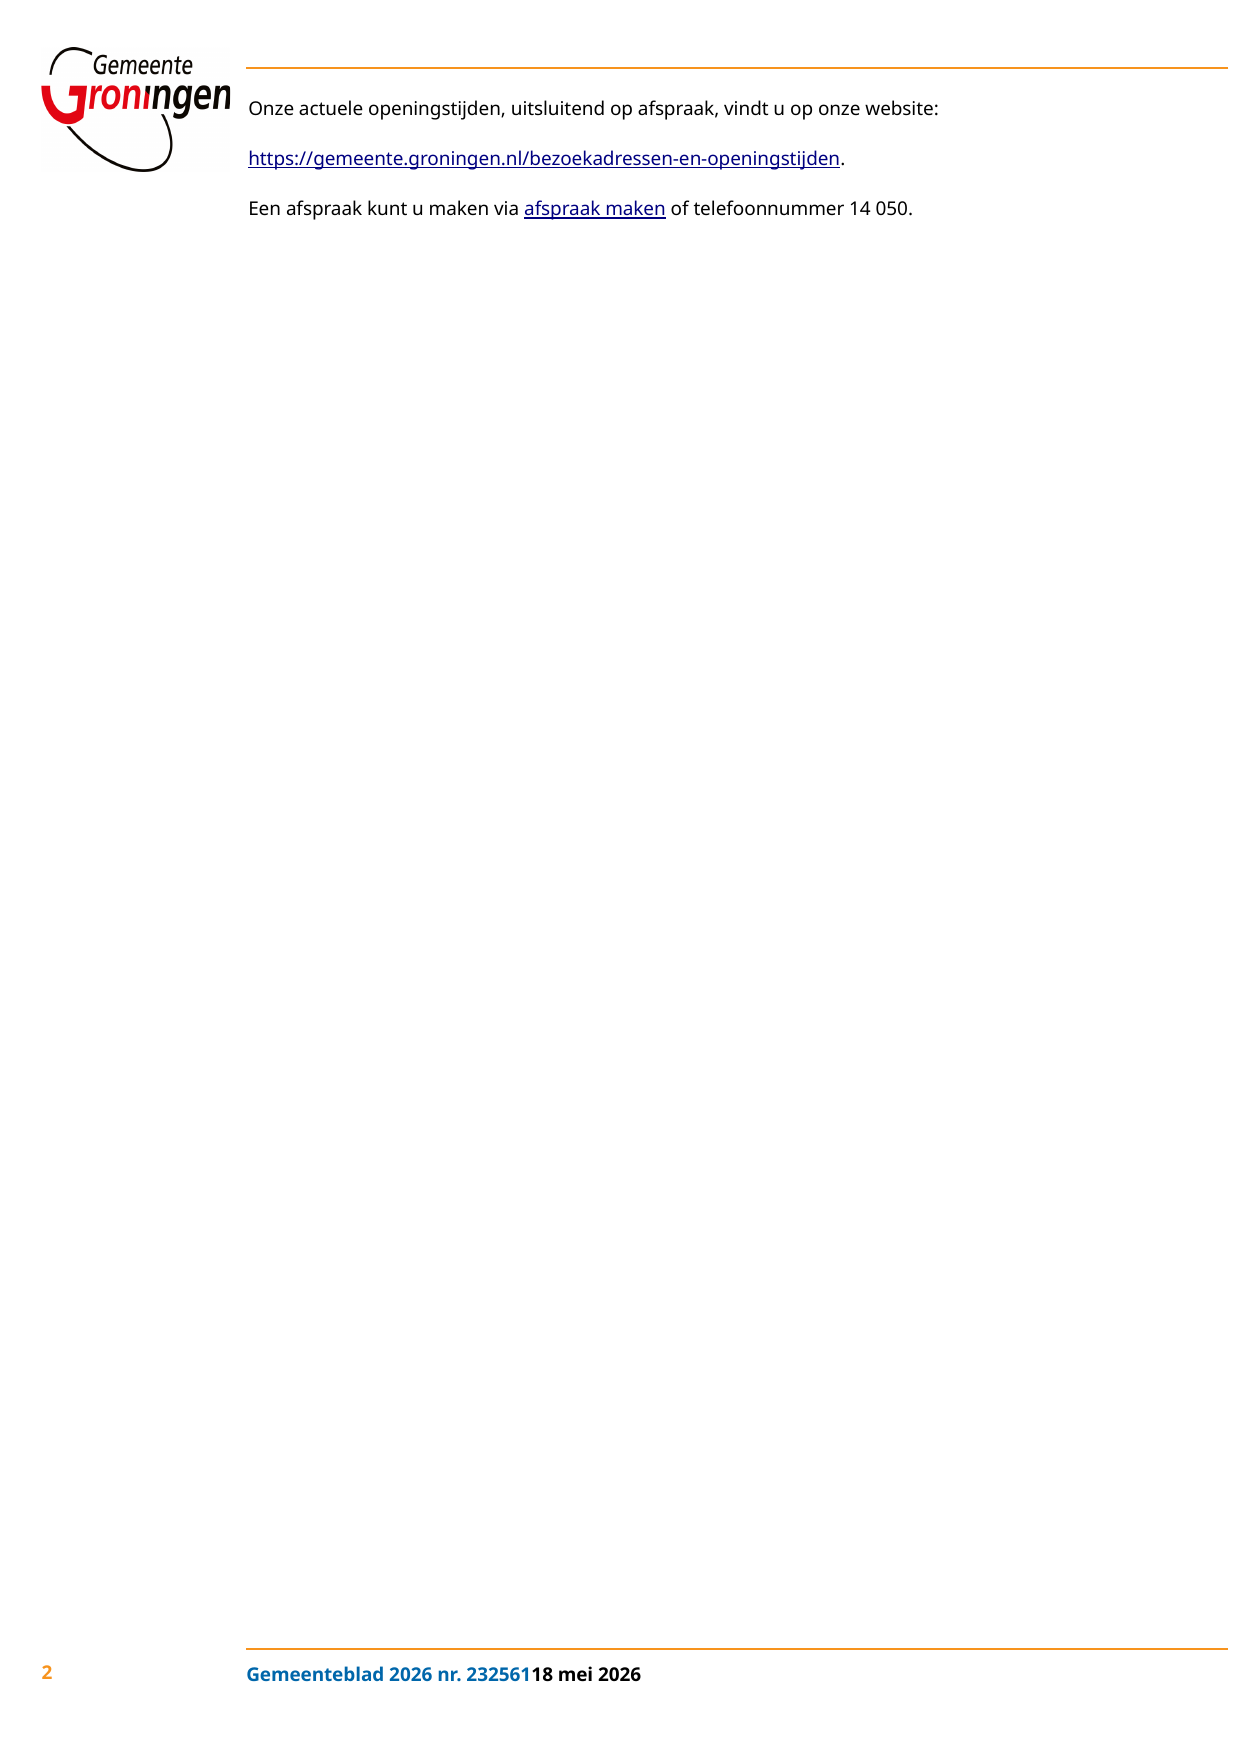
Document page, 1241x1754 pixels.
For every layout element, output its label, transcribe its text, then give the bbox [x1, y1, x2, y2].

text https://gemeente.groningen.nl/bezoekadressen-en-openingstijden. [248, 145, 1152, 171]
text Een afspraak kunt u maken via afspraak maken of telefoonnummer 14 050. [248, 196, 1152, 221]
picture [41, 47, 231, 172]
text Onze actuele openingstijden, uitsluitend op afspraak, vindt u op onze website: [248, 95, 1152, 121]
